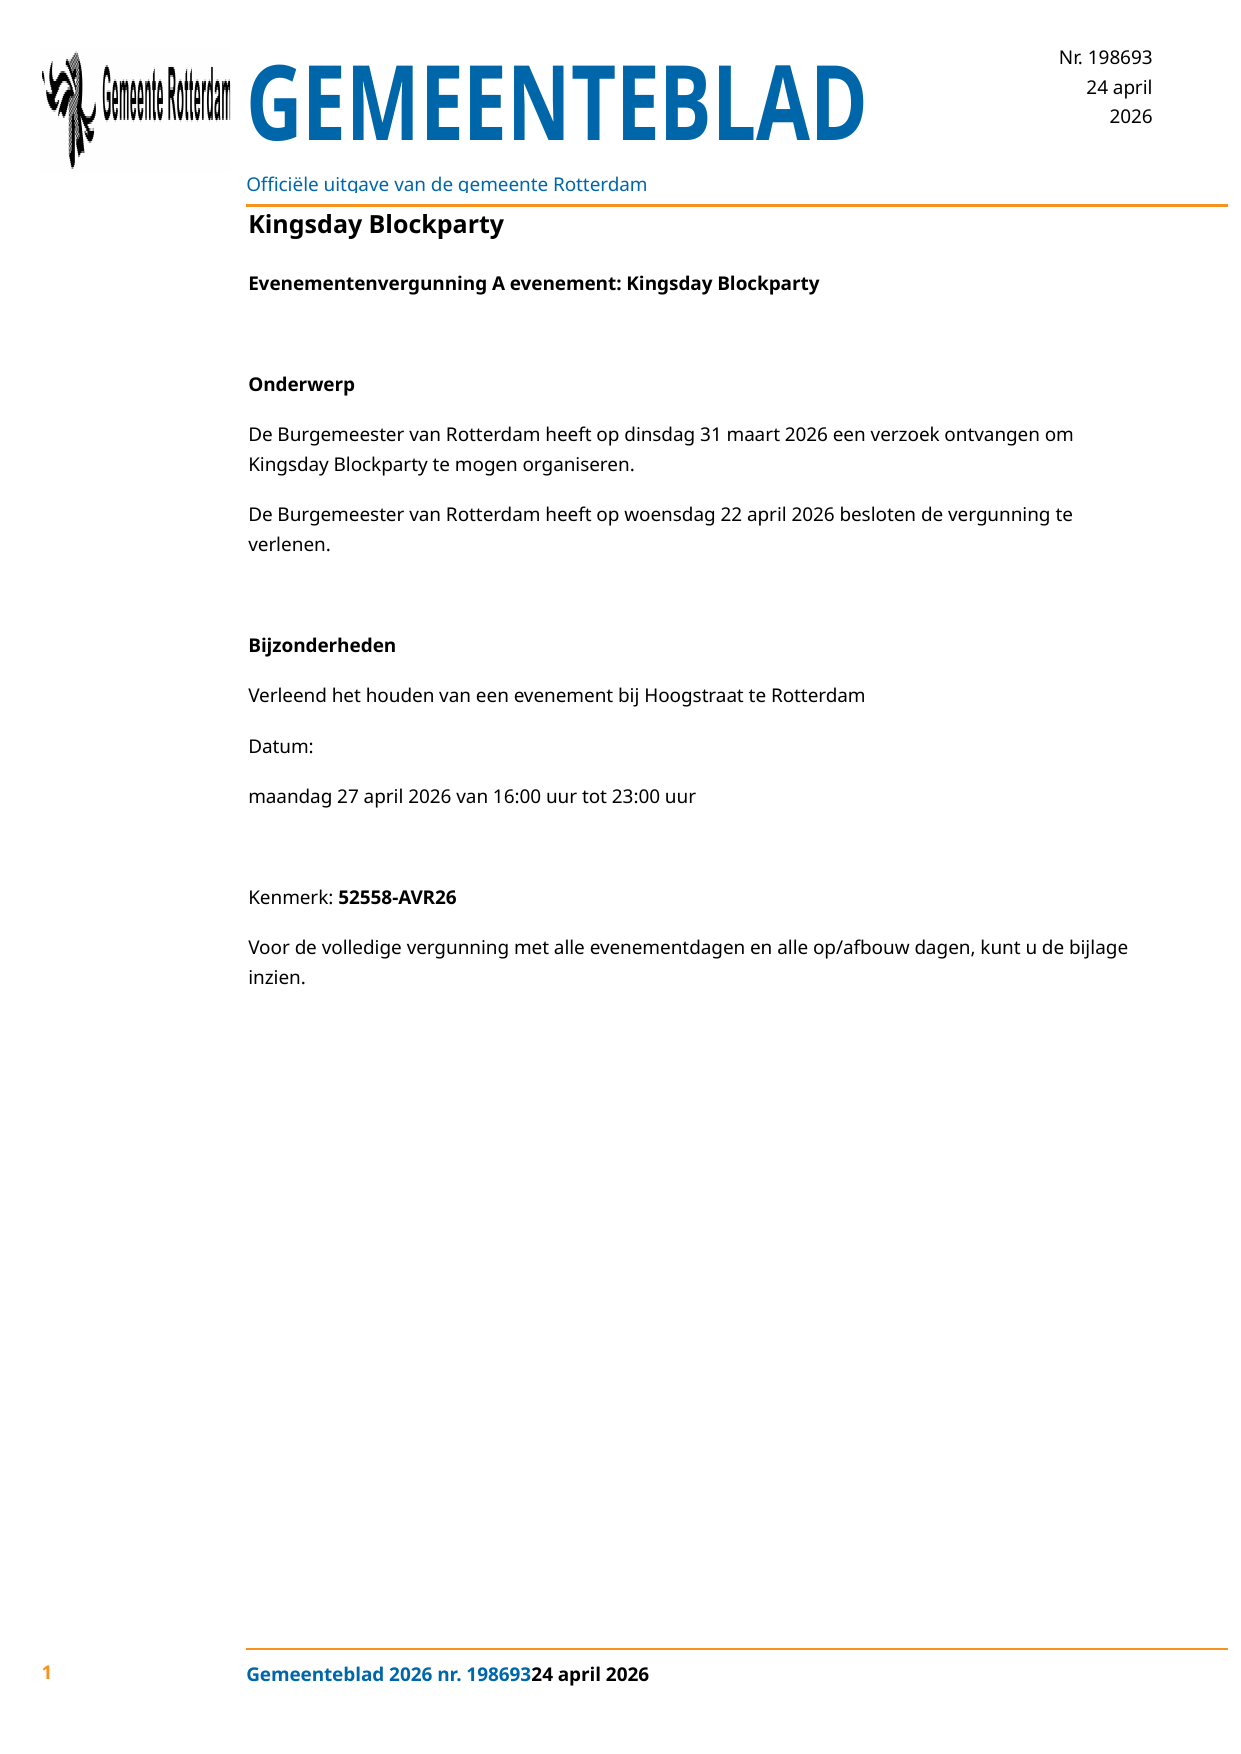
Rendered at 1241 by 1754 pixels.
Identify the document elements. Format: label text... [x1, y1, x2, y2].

text De Burgemeester van Rotterdam heeft op dinsdag 31 maart 2026 een verzoek ontvangen om Kingsday Blockparty te mogen organiseren. [248, 422, 1152, 477]
text Datum: [248, 733, 1152, 758]
text Onderwerp [248, 371, 1152, 397]
text maandag 27 april 2026 van 16:00 uur tot 23:00 uur [248, 783, 1152, 809]
text Evenementenvergunning A evenement: Kingsday Blockparty [248, 270, 1152, 296]
text De Burgemeester van Rotterdam heeft op woensdag 22 april 2026 besloten de vergunning te verlenen. [248, 502, 1152, 557]
text Voor de volledige vergunning met alle evenementdagen en alle op/afbouw dagen, kunt u de bijlage inzien. [248, 934, 1152, 990]
picture [41, 47, 231, 172]
text Verleend het houden van een evenement bij Hoogstraat te Rotterdam [248, 682, 1152, 708]
text Kingsday Blockparty [248, 207, 1152, 241]
text Bijzonderheden [248, 632, 1152, 658]
text Kenmerk: 52558-AVR26 [248, 884, 1152, 910]
